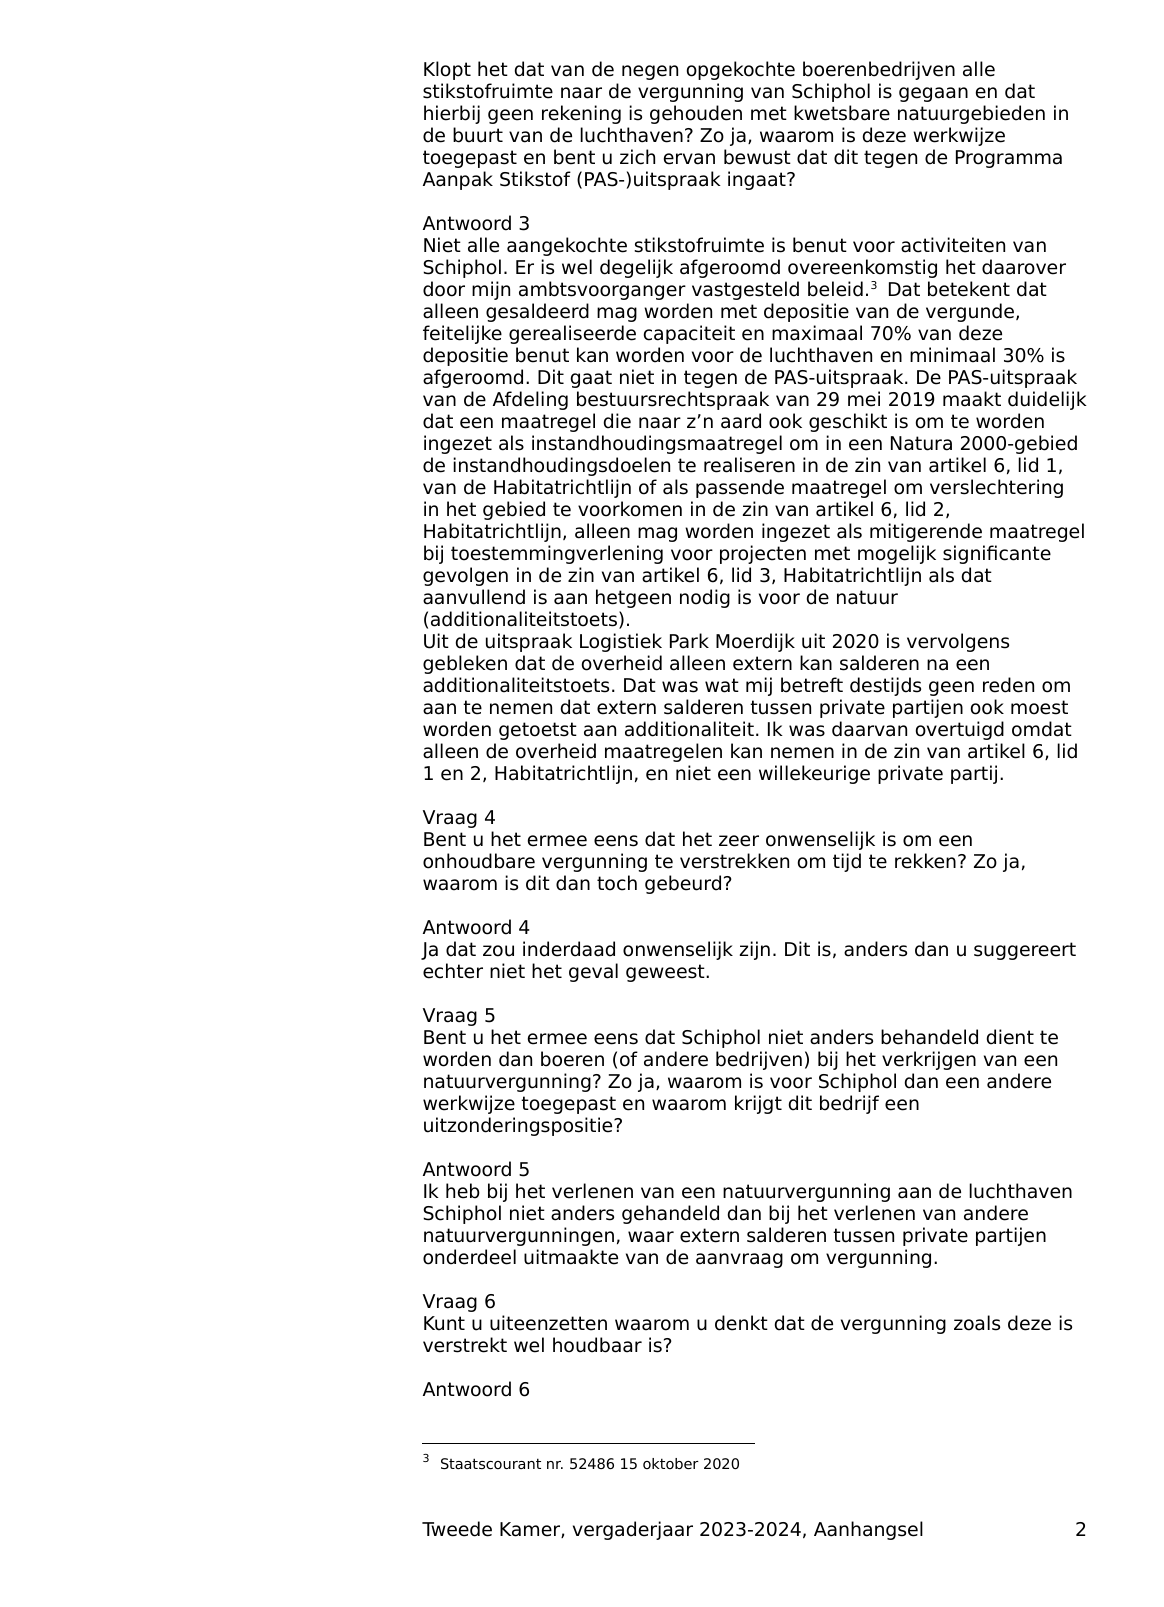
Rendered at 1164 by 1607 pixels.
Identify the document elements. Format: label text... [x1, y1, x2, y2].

text Bent u het ermee eens dat het zeer onwenselijk is om een onhoudbare vergunning te verstrekken om tijd te rekken? Zo ja, waarom is dit dan toch gebeurd? [422, 829, 1087, 895]
text Staatscourant nr. 52486 15 oktober 2020 [422, 1452, 1087, 1474]
text Antwoord 5 [422, 1159, 1087, 1181]
text Antwoord 4 [422, 917, 1087, 939]
text Niet alle aangekochte stikstofruimte is benut voor activiteiten van Schiphol. Er is wel degelijk afgeroomd overeenkomstig het daarover door mijn ambtsvoorganger vastgesteld beleid. Dat betekent dat alleen gesaldeerd mag worden met depositie van de vergunde, feitelijke gerealiseerde capaciteit en maximaal 70% van deze depositie benut kan worden voor de luchthaven en minimaal 30% is afgeroomd. Dit gaat niet in tegen de PAS-uitspraak. De PAS-uitspraak van de Afdeling bestuursrechtspraak van 29 mei 2019 maakt duidelijk dat een maatregel die naar z’n aard ook geschikt is om te worden ingezet als instandhoudingsmaatregel om in een Natura 2000-gebied de instandhoudingsdoelen te realiseren in de zin van artikel 6, lid 1, van de Habitatrichtlijn of als passende maatregel om verslechtering in het gebied te voorkomen in de zin van artikel 6, lid 2, Habitatrichtlijn, alleen mag worden ingezet als mitigerende maatregel bij toestemmingverlening voor projecten met mogelijk significante gevolgen in de zin van artikel 6, lid 3, Habitatrichtlijn als dat aanvullend is aan hetgeen nodig is voor de natuur (additionaliteitstoets). [422, 235, 1087, 631]
text Ja dat zou inderdaad onwenselijk zijn. Dit is, anders dan u suggereert echter niet het geval geweest. [422, 939, 1087, 983]
text Antwoord 6 [422, 1379, 1087, 1401]
text Vraag 5 [422, 1005, 1087, 1027]
text Klopt het dat van de negen opgekochte boerenbedrijven alle stikstofruimte naar de vergunning van Schiphol is gegaan en dat hierbij geen rekening is gehouden met kwetsbare natuurgebieden in de buurt van de luchthaven? Zo ja, waarom is deze werkwijze toegepast en bent u zich ervan bewust dat dit tegen de Programma Aanpak Stikstof (PAS-)uitspraak ingaat? [422, 59, 1087, 191]
text Kunt u uiteenzetten waarom u denkt dat de vergunning zoals deze is verstrekt wel houdbaar is? [422, 1313, 1087, 1357]
text Uit de uitspraak Logistiek Park Moerdijk uit 2020 is vervolgens gebleken dat de overheid alleen extern kan salderen na een additionaliteitstoets. Dat was wat mij betreft destijds geen reden om aan te nemen dat extern salderen tussen private partijen ook moest worden getoetst aan additionaliteit. Ik was daarvan overtuigd omdat alleen de overheid maatregelen kan nemen in de zin van artikel 6, lid 1 en 2, Habitatrichtlijn, en niet een willekeurige private partij. [422, 631, 1087, 784]
text Vraag 6 [422, 1291, 1087, 1313]
text Bent u het ermee eens dat Schiphol niet anders behandeld dient te worden dan boeren (of andere bedrijven) bij het verkrijgen van een natuurvergunning? Zo ja, waarom is voor Schiphol dan een andere werkwijze toegepast en waarom krijgt dit bedrijf een uitzonderingspositie? [422, 1027, 1087, 1137]
text Antwoord 3 [422, 213, 1087, 235]
text Vraag 4 [422, 807, 1087, 829]
text Ik heb bij het verlenen van een natuurvergunning aan de luchthaven Schiphol niet anders gehandeld dan bij het verlenen van andere natuurvergunningen, waar extern salderen tussen private partijen onderdeel uitmaakte van de aanvraag om vergunning. [422, 1181, 1087, 1269]
